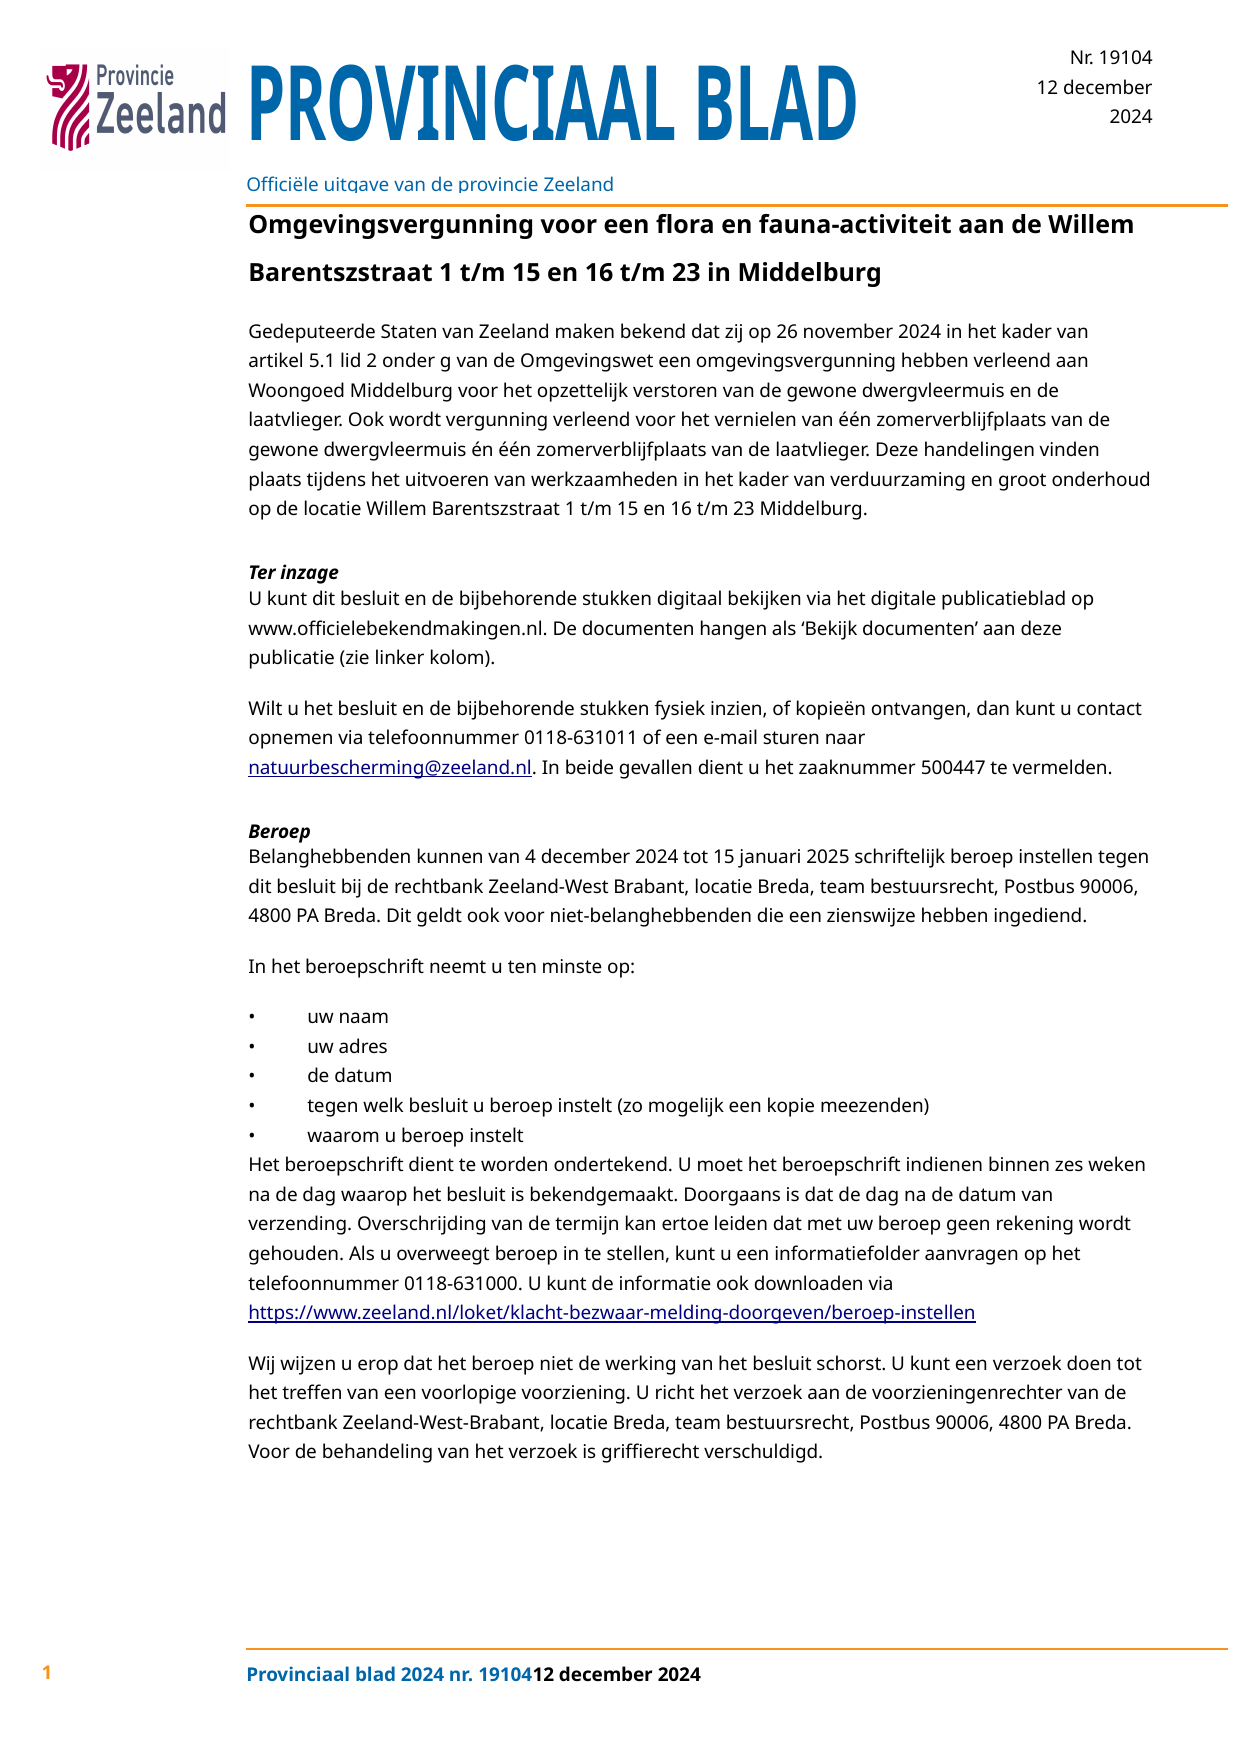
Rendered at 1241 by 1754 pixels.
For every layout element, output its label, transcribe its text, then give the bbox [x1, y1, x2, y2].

list uw adres [248, 1033, 1152, 1059]
text Omgevingsvergunning voor een flora en fauna-activiteit aan de Willem Barentszstraat 1 t/m 15 en 16 t/m 23 in Middelburg [248, 207, 1152, 288]
text Het beroepschrift dient te worden ondertekend. U moet het beroepschrift indienen binnen zes weken na de dag waarop het besluit is bekendgemaakt. Doorgaans is dat de dag na de datum van verzending. Overschrijding van de termijn kan ertoe leiden dat met uw beroep geen rekening wordt gehouden. Als u overweegt beroep in te stellen, kunt u een informatiefolder aanvragen op het telefoonnummer 0118-631000. U kunt de informatie ook downloaden via https://www.zeeland.nl/loket/klacht-bezwaar-melding-doorgeven/beroep-instellen [248, 1151, 1152, 1325]
text Wij wijzen u erop dat het beroep niet de werking van het besluit schorst. U kunt een verzoek doen tot het treffen van een voorlopige voorziening. U richt het verzoek aan de voorzieningenrechter van de rechtbank Zeeland-West-Brabant, locatie Breda, team bestuursrecht, Postbus 90006, 4800 PA Breda. Voor de behandeling van het verzoek is griffierecht verschuldigd. [248, 1350, 1152, 1464]
list de datum [248, 1063, 1152, 1088]
list tegen welk besluit u beroep instelt (zo mogelijk een kopie meezenden) [248, 1092, 1152, 1118]
text Ter inzage [248, 559, 1152, 585]
text Gedeputeerde Staten van Zeeland maken bekend dat zij op 26 november 2024 in het kader van artikel 5.1 lid 2 onder g van de Omgevingswet een omgevingsvergunning hebben verleend aan Woongoed Middelburg voor het opzettelijk verstoren van de gewone dwergvleermuis en de laatvlieger. Ook wordt vergunning verleend voor het vernielen van één zomerverblijfplaats van de gewone dwergvleermuis én één zomerverblijfplaats van de laatvlieger. Deze handelingen vinden plaats tijdens het uitvoeren van werkzaamheden in het kader van verduurzaming en groot onderhoud op de locatie Willem Barentszstraat 1 t/m 15 en 16 t/m 23 Middelburg. [248, 318, 1152, 521]
list waarom u beroep instelt [248, 1122, 1152, 1148]
picture [41, 47, 231, 172]
text Belanghebbenden kunnen van 4 december 2024 tot 15 januari 2025 schriftelijk beroep instellen tegen dit besluit bij de rechtbank Zeeland-West Brabant, locatie Breda, team bestuursrecht, Postbus 90006, 4800 PA Breda. Dit geldt ook voor niet-belanghebbenden die een zienswijze hebben ingediend. [248, 843, 1152, 928]
text Wilt u het besluit en de bijbehorende stukken fysiek inzien, of kopieën ontvangen, dan kunt u contact opnemen via telefoonnummer 0118-631011 of een e-mail sturen naar natuurbescherming@zeeland.nl. In beide gevallen dient u het zaaknummer 500447 te vermelden. [248, 695, 1152, 779]
text Beroep [248, 818, 1152, 843]
text U kunt dit besluit en de bijbehorende stukken digitaal bekijken via het digitale publicatieblad op www.officielebekendmakingen.nl. De documenten hangen als ‘Bekijk documenten’ aan deze publicatie (zie linker kolom). [248, 585, 1152, 670]
list uw naam [248, 1003, 1152, 1029]
text In het beroepschrift neemt u ten minste op: [248, 953, 1152, 979]
